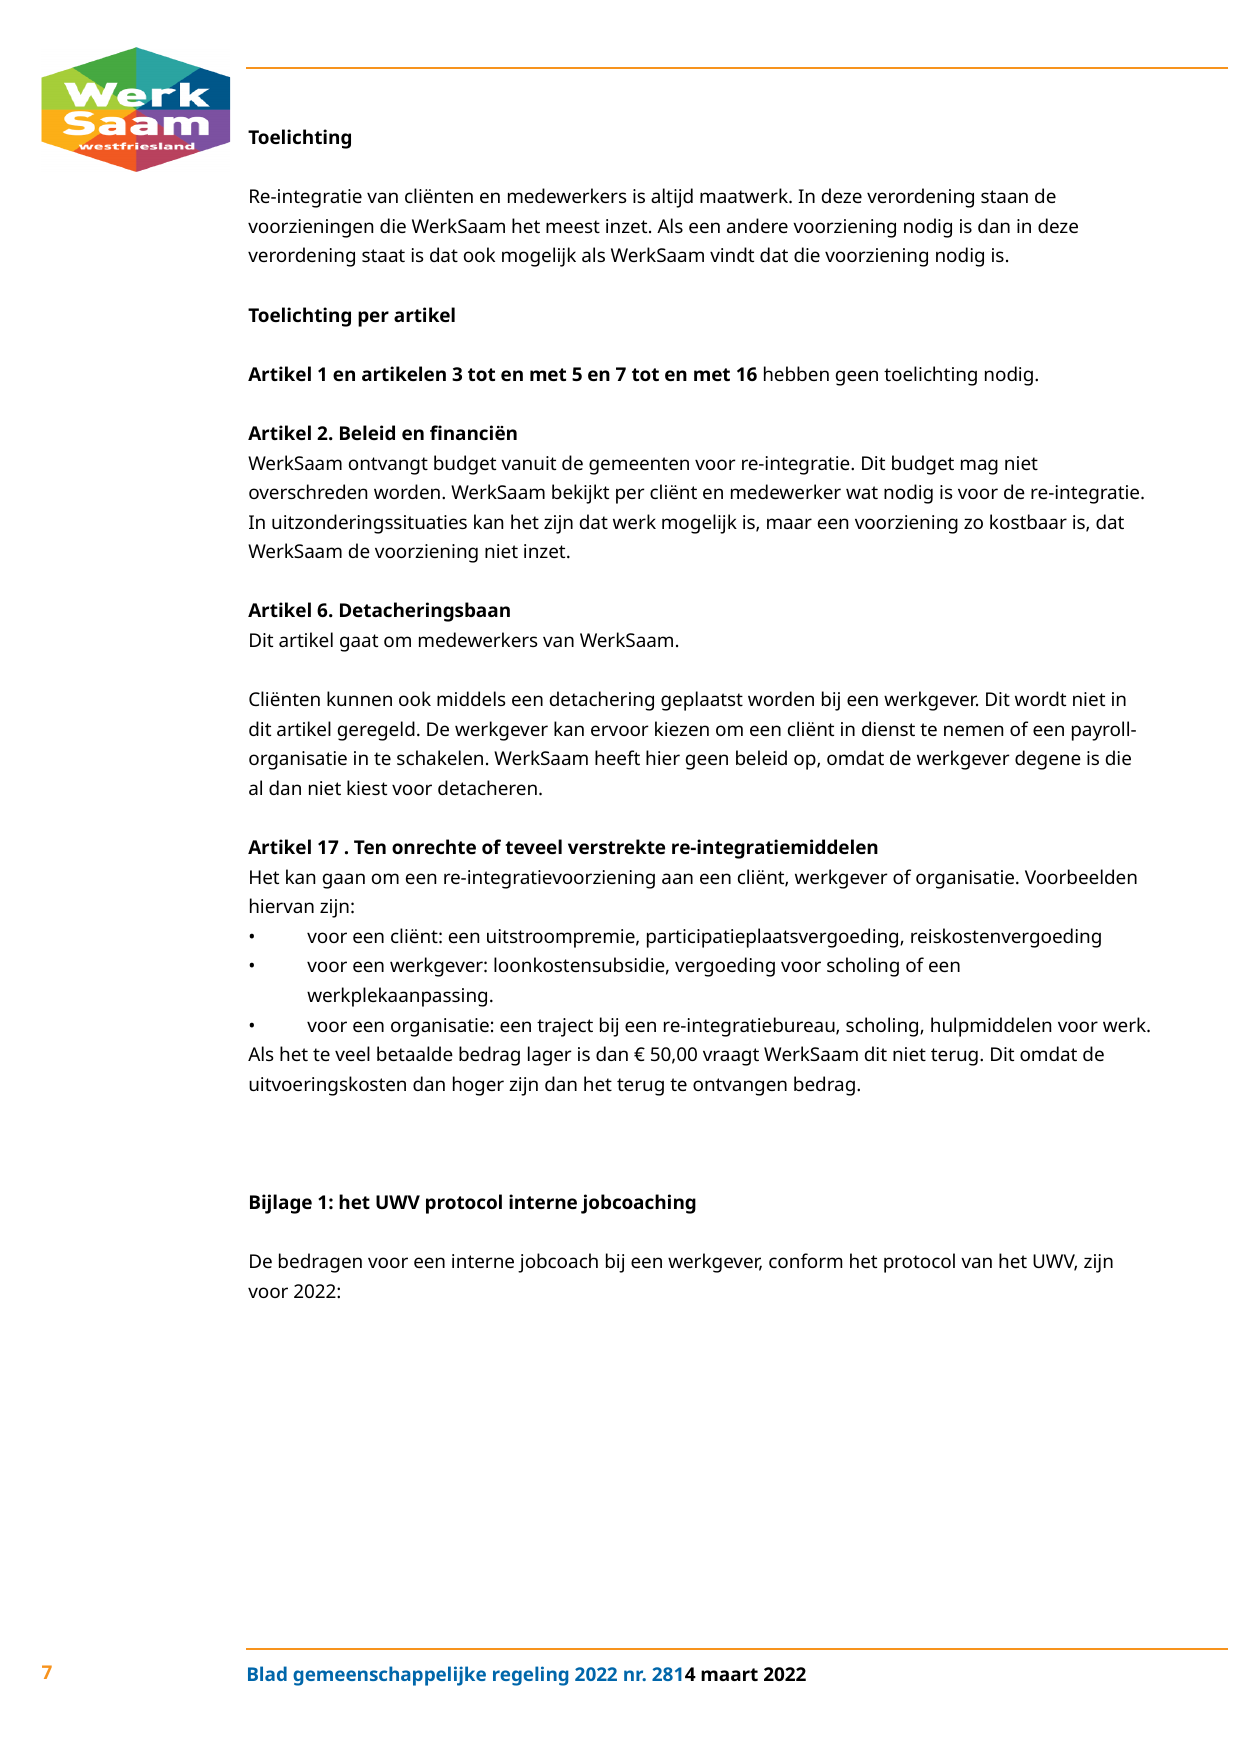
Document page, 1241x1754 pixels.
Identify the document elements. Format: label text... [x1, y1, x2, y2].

text Artikel 17 . Ten onrechte of teveel verstrekte re-integratiemiddelen [248, 834, 1152, 860]
list voor een werkgever: loonkostensubsidie, vergoeding voor scholing of een werkplekaanpassing. [248, 953, 1152, 1008]
text Artikel 6. Detacheringsbaan [248, 598, 1152, 623]
text Artikel 2. Beleid en financiën [248, 420, 1152, 446]
text Toelichting per artikel [248, 302, 1152, 328]
list voor een organisatie: een traject bij een re-integratiebureau, scholing, hulpmiddelen voor werk. [248, 1012, 1152, 1038]
text Dit artikel gaat om medewerkers van WerkSaam. [248, 627, 1152, 653]
text Als het te veel betaalde bedrag lager is dan € 50,00 vraagt WerkSaam dit niet terug. Dit omdat de uitvoeringskosten dan hoger zijn dan het terug te ontvangen bedrag. [248, 1041, 1152, 1097]
text De bedragen voor een interne jobcoach bij een werkgever, conform het protocol van het UWV, zijn voor 2022: [248, 1248, 1152, 1304]
text Toelichting [248, 124, 1152, 150]
text Het kan gaan om een re-integratievoorziening aan een cliënt, werkgever of organisatie. Voorbeelden hiervan zijn: [248, 864, 1152, 919]
list voor een cliënt: een uitstroompremie, participatieplaatsvergoeding, reiskostenvergoeding [248, 923, 1152, 949]
text WerkSaam ontvangt budget vanuit de gemeenten voor re-integratie. Dit budget mag niet overschreden worden. WerkSaam bekijkt per cliënt en medewerker wat nodig is voor de re-integratie. In uitzonderingssituaties kan het zijn dat werk mogelijk is, maar een voorziening zo kostbaar is, dat WerkSaam de voorziening niet inzet. [248, 450, 1152, 564]
text Artikel 1 en artikelen 3 tot en met 5 en 7 tot en met 16 hebben geen toelichting nodig. [248, 361, 1152, 387]
text Bijlage 1: het UWV protocol interne jobcoaching [248, 1189, 1152, 1215]
text Cliënten kunnen ook middels een detachering geplaatst worden bij een werkgever. Dit wordt niet in dit artikel geregeld. De werkgever kan ervoor kiezen om een cliënt in dienst te nemen of een payroll-organisatie in te schakelen. WerkSaam heeft hier geen beleid op, omdat de werkgever degene is die al dan niet kiest voor detacheren. [248, 686, 1152, 801]
text Re-integratie van cliënten en medewerkers is altijd maatwerk. In deze verordening staan de voorzieningen die WerkSaam het meest inzet. Als een andere voorziening nodig is dan in deze verordening staat is dat ook mogelijk als WerkSaam vindt dat die voorziening nodig is. [248, 183, 1152, 268]
picture [41, 47, 231, 172]
